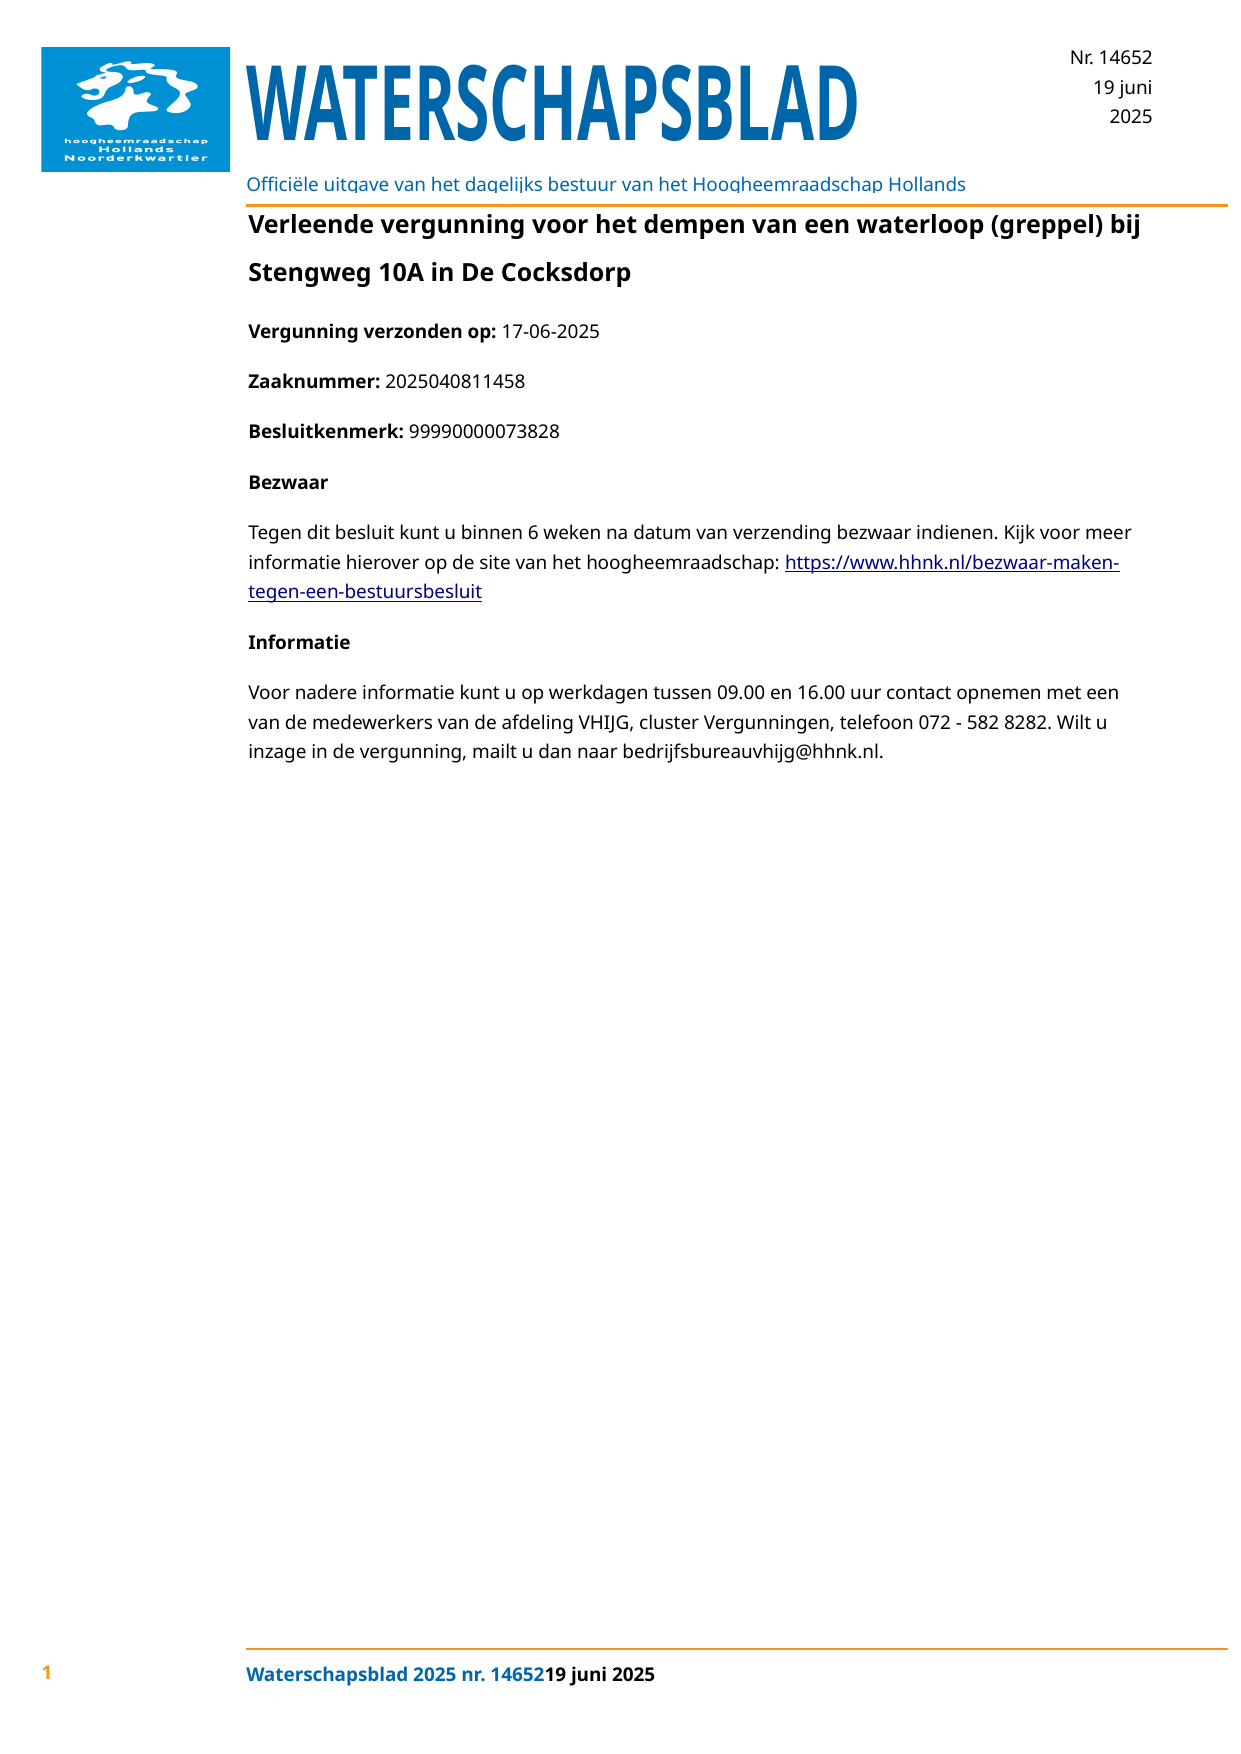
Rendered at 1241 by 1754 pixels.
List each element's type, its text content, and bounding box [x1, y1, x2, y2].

picture [88, 87, 157, 130]
picture [129, 76, 144, 82]
text Zaaknummer: 2025040811458 [248, 368, 1152, 394]
picture [118, 62, 197, 112]
text Voor nadere informatie kunt u op werkdagen tussen 09.00 en 16.00 uur contact opnemen met een van de medewerkers van de afdeling VHIJG, cluster Vergunningen, telefoon 072 - 582 8282. Wilt u inzage in de vergunning, mailt u dan naar bedrijfsbureauvhijg@hhnk.nl. [248, 679, 1152, 764]
text Verleende vergunning voor het dempen van een waterloop (greppel) bij Stengweg 10A in De Cocksdorp [248, 207, 1152, 288]
text Besluitkenmerk: 99990000073828 [248, 419, 1152, 444]
text Informatie [248, 629, 1152, 655]
picture [78, 64, 122, 99]
text Bezwaar [248, 469, 1152, 495]
text Vergunning verzonden op: 17-06-2025 [248, 318, 1152, 344]
text Tegen dit besluit kunt u binnen 6 weken na datum van verzending bezwaar indienen. Kijk voor meer informatie hierover op de site van het hoogheemraadschap: https://www.hhnk.nl/bezwaar-maken-tegen-een-bestuursbesluit [248, 519, 1152, 604]
